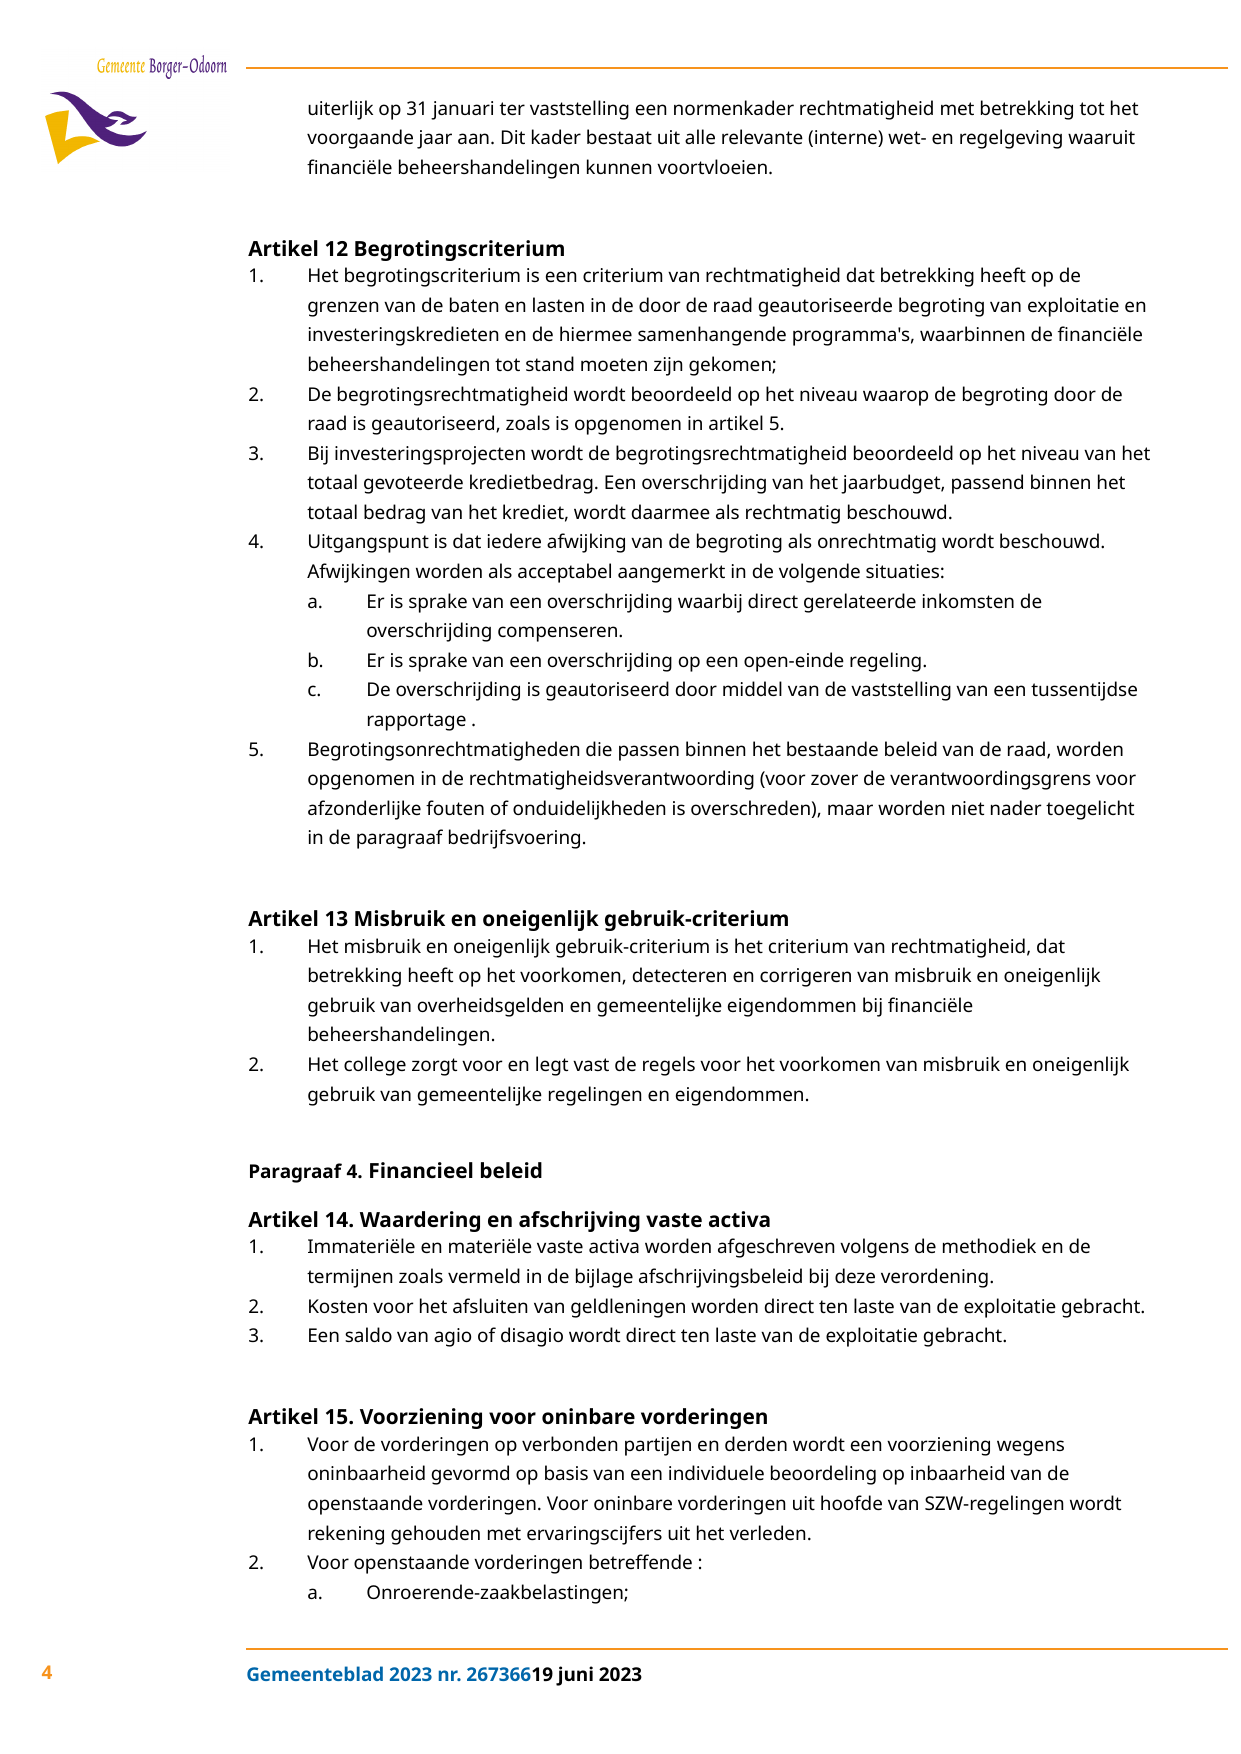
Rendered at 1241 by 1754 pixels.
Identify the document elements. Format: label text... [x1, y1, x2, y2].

list Er is sprake van een overschrijding op een open-einde regeling. [307, 647, 1152, 673]
list uiterlijk op 31 januari ter vaststelling een normenkader rechtmatigheid met betrekking tot het voorgaande jaar aan. Dit kader bestaat uit alle relevante (interne) wet- en regelgeving waaruit financiële beheershandelingen kunnen voortvloeien. [248, 95, 1152, 180]
list Voor openstaande vorderingen betreffende : [248, 1549, 1152, 1575]
list Een saldo van agio of disagio wordt direct ten laste van de exploitatie gebracht. [248, 1322, 1152, 1348]
list Uitgangspunt is dat iedere afwijking van de begroting als onrechtmatig wordt beschouwd. Afwijkingen worden als acceptabel aangemerkt in de volgende situaties: [248, 529, 1152, 584]
list Het begrotingscriterium is een criterium van rechtmatigheid dat betrekking heeft op de grenzen van de baten en lasten in de door de raad geautoriseerde begroting van exploitatie en investeringskredieten en de hiermee samenhangende programma's, waarbinnen de financiële beheershandelingen tot stand moeten zijn gekomen; [248, 262, 1152, 377]
picture [41, 47, 231, 172]
list Begrotingsonrechtmatigheden die passen binnen het bestaande beleid van de raad, worden opgenomen in de rechtmatigheidsverantwoording (voor zover de verantwoordingsgrens voor afzonderlijke fouten of onduidelijkheden is overschreden), maar worden niet nader toegelicht in de paragraaf bedrijfsvoering. [248, 736, 1152, 850]
text Artikel 14. Waardering en afschrijving vaste activa [248, 1205, 1152, 1234]
text Paragraaf 4. Financieel beleid [248, 1156, 1152, 1184]
list Bij investeringsprojecten wordt de begrotingsrechtmatigheid beoordeeld op het niveau van het totaal gevoteerde kredietbedrag. Een overschrijding van het jaarbudget, passend binnen het totaal bedrag van het krediet, wordt daarmee als rechtmatig beschouwd. [248, 440, 1152, 525]
list De overschrijding is geautoriseerd door middel van de vaststelling van een tussentijdse rapportage . [307, 677, 1152, 732]
text Artikel 12 Begrotingscriterium [248, 234, 1152, 262]
list De begrotingsrechtmatigheid wordt beoordeeld op het niveau waarop de begroting door de raad is geautoriseerd, zoals is opgenomen in artikel 5. [248, 381, 1152, 436]
list Immateriële en materiële vaste activa worden afgeschreven volgens de methodiek en de termijnen zoals vermeld in de bijlage afschrijvingsbeleid bij deze verordening. [248, 1234, 1152, 1289]
list Kosten voor het afsluiten van geldleningen worden direct ten laste van de exploitatie gebracht. [248, 1293, 1152, 1319]
text Artikel 13 Misbruik en oneigenlijk gebruik-criterium [248, 904, 1152, 933]
list Er is sprake van een overschrijding waarbij direct gerelateerde inkomsten de overschrijding compenseren. [307, 588, 1152, 643]
list Het college zorgt voor en legt vast de regels voor het voorkomen van misbruik en oneigenlijk gebruik van gemeentelijke regelingen en eigendommen. [248, 1051, 1152, 1107]
list Het misbruik en oneigenlijk gebruik-criterium is het criterium van rechtmatigheid, dat betrekking heeft op het voorkomen, detecteren en corrigeren van misbruik en oneigenlijk gebruik van overheidsgelden en gemeentelijke eigendommen bij financiële beheershandelingen. [248, 933, 1152, 1047]
text Artikel 15. Voorziening voor oninbare vorderingen [248, 1402, 1152, 1431]
list Onroerende-zaakbelastingen; [307, 1579, 1152, 1604]
list Voor de vorderingen op verbonden partijen en derden wordt een voorziening wegens oninbaarheid gevormd op basis van een individuele beoordeling op inbaarheid van de openstaande vorderingen. Voor oninbare vorderingen uit hoofde van SZW-regelingen wordt rekening gehouden met ervaringscijfers uit het verleden. [248, 1431, 1152, 1545]
